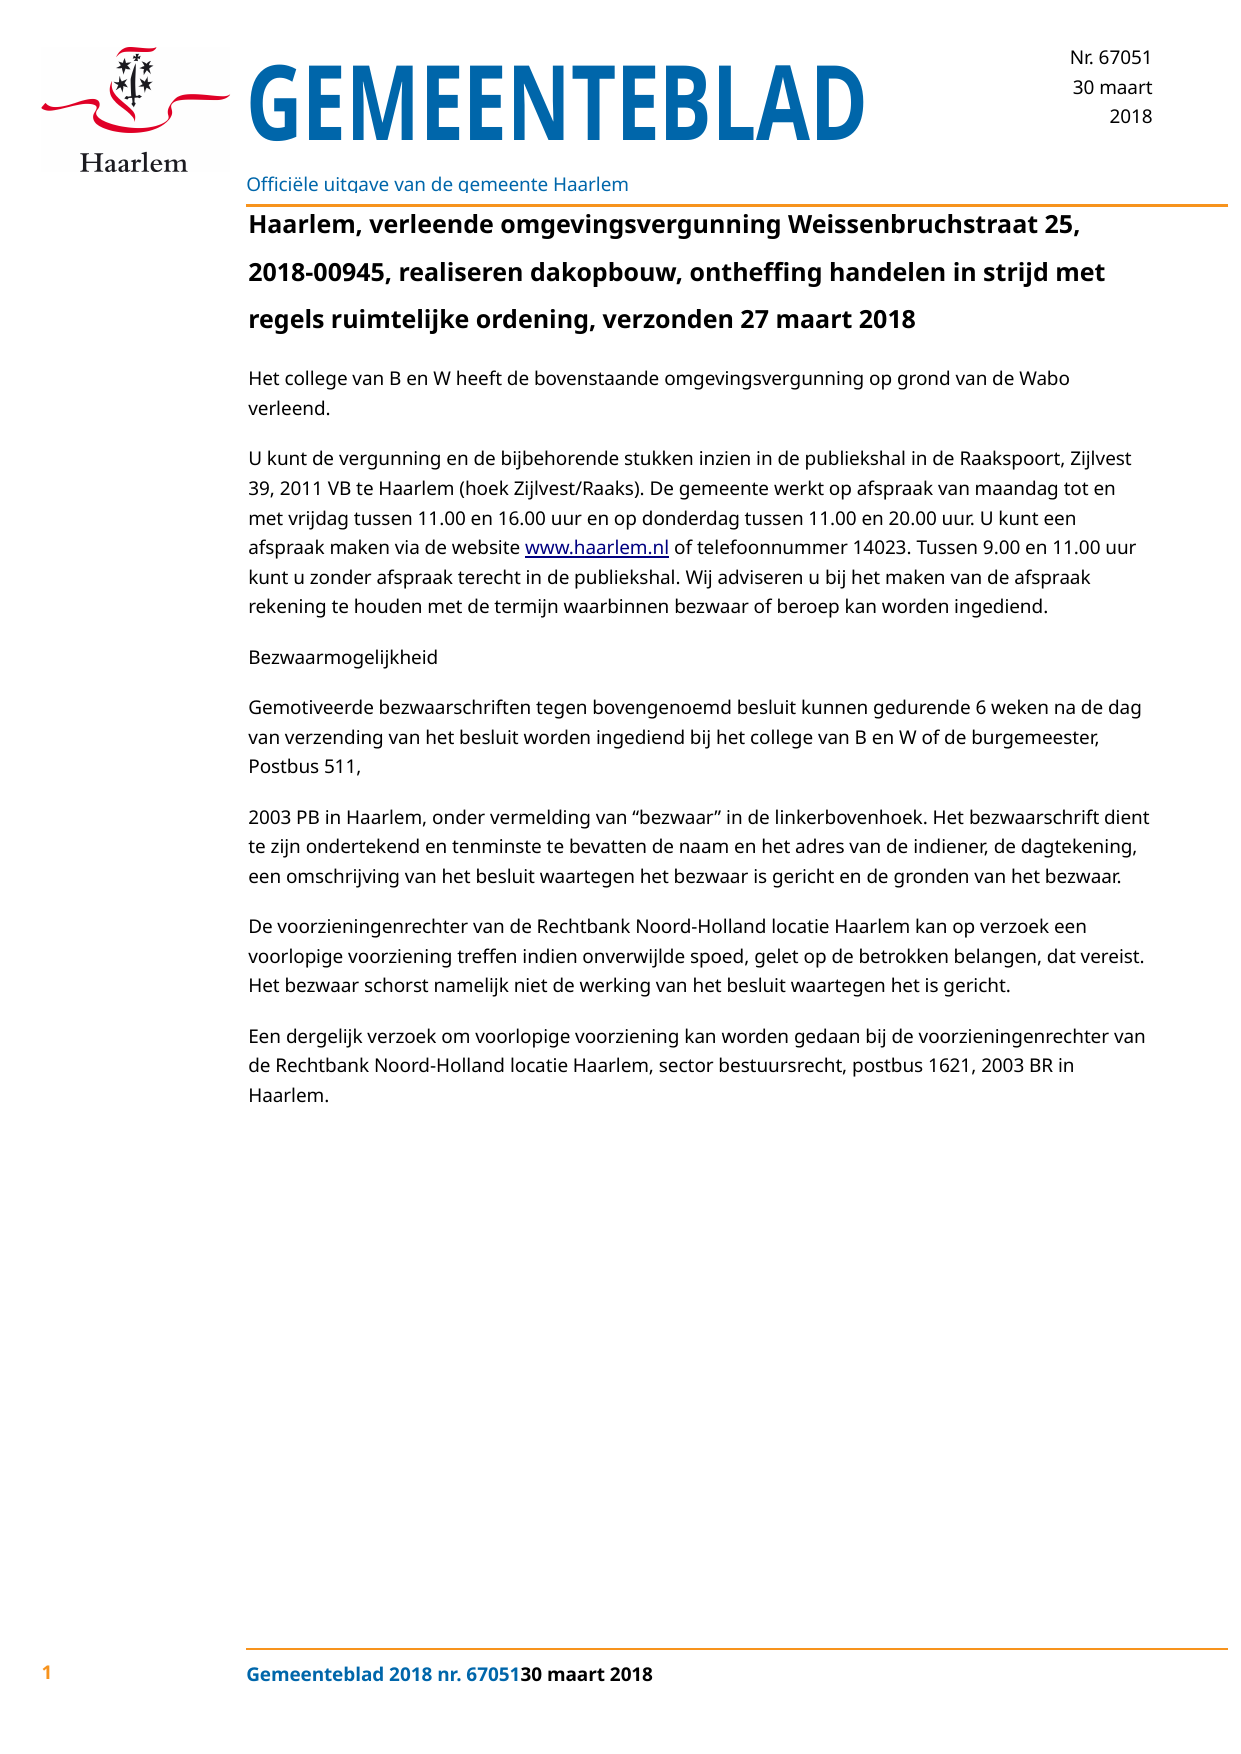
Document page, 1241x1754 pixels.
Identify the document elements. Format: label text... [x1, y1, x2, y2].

text Het college van B en W heeft de bovenstaande omgevingsvergunning op grond van de Wabo verleend. [248, 366, 1152, 421]
text Haarlem, verleende omgevingsvergunning Weissenbruchstraat 25, 2018-00945, realiseren dakopbouw, ontheffing handelen in strijd met regels ruimtelijke ordening, verzonden 27 maart 2018 [248, 207, 1152, 336]
text U kunt de vergunning en de bijbehorende stukken inzien in de publiekshal in de Raakspoort, Zijlvest 39, 2011 VB te Haarlem (hoek Zijlvest/Raaks). De gemeente werkt op afspraak van maandag tot en met vrijdag tussen 11.00 en 16.00 uur en op donderdag tussen 11.00 en 20.00 uur. U kunt een afspraak maken via de website www.haarlem.nl of telefoonnummer 14023. Tussen 9.00 en 11.00 uur kunt u zonder afspraak terecht in de publiekshal. Wij adviseren u bij het maken van de afspraak rekening te houden met de termijn waarbinnen bezwaar of beroep kan worden ingediend. [248, 446, 1152, 619]
text Bezwaarmogelijkheid [248, 644, 1152, 669]
text 2003 PB in Haarlem, onder vermelding van “bezwaar” in de linkerbovenhoek. Het bezwaarschrift dient te zijn ondertekend en tenminste te bevatten de naam en het adres van de indiener, de dagtekening, een omschrijving van het besluit waartegen het bezwaar is gericht en de gronden van het bezwaar. [248, 804, 1152, 889]
picture [41, 47, 231, 172]
text Een dergelijk verzoek om voorlopige voorziening kan worden gedaan bij de voorzieningenrechter van de Rechtbank Noord-Holland locatie Haarlem, sector bestuursrecht, postbus 1621, 2003 BR in Haarlem. [248, 1023, 1152, 1108]
text Gemotiveerde bezwaarschriften tegen bovengenoemd besluit kunnen gedurende 6 weken na de dag van verzending van het besluit worden ingediend bij het college van B en W of de burgemeester, Postbus 511, [248, 694, 1152, 779]
text De voorzieningenrechter van de Rechtbank Noord-Holland locatie Haarlem kan op verzoek een voorlopige voorziening treffen indien onverwijlde spoed, gelet op de betrokken belangen, dat vereist. Het bezwaar schorst namelijk niet de werking van het besluit waartegen het is gericht. [248, 913, 1152, 998]
